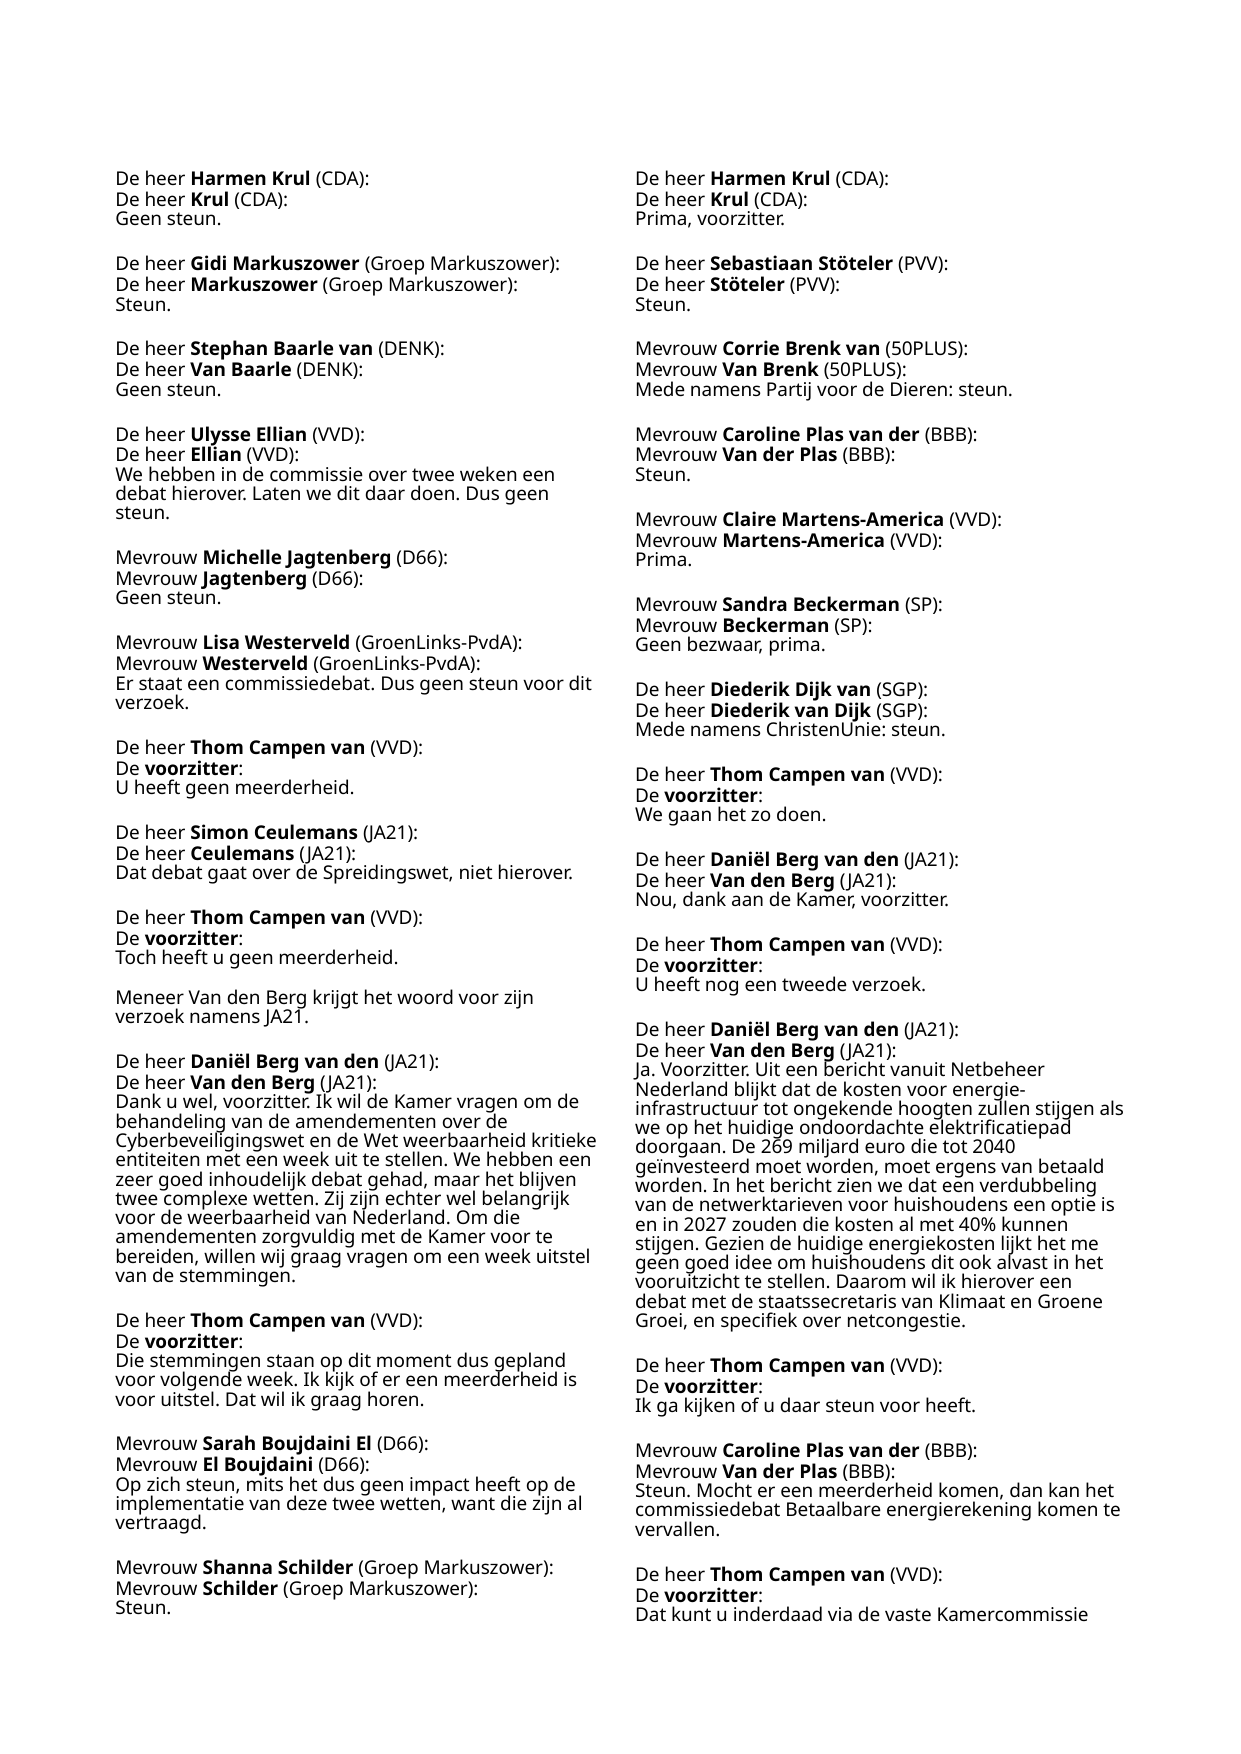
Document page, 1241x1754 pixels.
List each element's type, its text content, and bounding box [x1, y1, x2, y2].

text De voorzitter: [115, 759, 605, 779]
text De heer Ulysse Ellian (VVD): [115, 421, 605, 446]
text Geen steun. [115, 381, 605, 400]
text Steun. [115, 296, 605, 315]
text Ik ga kijken of u daar steun voor heeft. [635, 1397, 1125, 1416]
text Mevrouw Jagtenberg (D66): [115, 570, 605, 589]
text Toch heeft u geen meerderheid. [115, 949, 605, 968]
text De heer Daniël Berg van den (JA21): [635, 846, 1125, 872]
text U heeft geen meerderheid. [115, 779, 605, 798]
text Die stemmingen staan op dit moment dus gepland voor volgende week. Ik kijk of er een meerderheid is voor uitstel. Dat wil ik graag horen. [115, 1352, 605, 1410]
text Mevrouw Van der Plas (BBB): [635, 1463, 1125, 1482]
text De heer Thom Campen van (VVD): [115, 1307, 605, 1333]
text Dank u wel, voorzitter. Ik wil de Kamer vragen om de behandeling van de amendementen over de Cyberbeveiligingswet en de Wet weerbaarheid kritieke entiteiten met een week uit te stellen. We hebben een zeer goed inhoudelijk debat gehad, maar het blijven twee complexe wetten. Zij zijn echter wel belangrijk voor de weerbaarheid van Nederland. Om die amendementen zorgvuldig met de Kamer voor te bereiden, willen wij graag vragen om een week uitstel van de stemmingen. [115, 1093, 605, 1286]
text De voorzitter: [635, 957, 1125, 976]
text Ja. Voorzitter. Uit een bericht vanuit Netbeheer Nederland blijkt dat de kosten voor energie-infrastructuur tot ongekende hoogten zullen stijgen als we op het huidige ondoordachte elektrificatiepad doorgaan. De 269 miljard euro die tot 2040 geïnvesteerd moet worden, moet ergens van betaald worden. In het bericht zien we dat een verdubbeling van de netwerktarieven voor huishoudens een optie is en in 2027 zouden die kosten al met 40% kunnen stijgen. Gezien de huidige energiekosten lijkt het me geen goed idee om huishoudens dit ook alvast in het vooruitzicht te stellen. Daarom wil ik hierover een debat met de staatssecretaris van Klimaat en Groene Groei, en specifiek over netcongestie. [635, 1061, 1125, 1331]
text De heer Thom Campen van (VVD): [635, 761, 1125, 787]
text De heer Harmen Krul (CDA): [115, 165, 605, 191]
text De heer Thom Campen van (VVD): [635, 931, 1125, 957]
text De heer Stöteler (PVV): [635, 276, 1125, 296]
text Steun. Mocht er een meerderheid komen, dan kan het commissiedebat Betaalbare energierekening komen te vervallen. [635, 1482, 1125, 1540]
text De voorzitter: [635, 787, 1125, 806]
text De heer Thom Campen van (VVD): [635, 1561, 1125, 1587]
text De voorzitter: [635, 1378, 1125, 1397]
text Steun. [635, 296, 1125, 315]
text De heer Markuszower (Groep Markuszower): [115, 276, 605, 296]
text De heer Van den Berg (JA21): [115, 1074, 605, 1093]
text Mevrouw Beckerman (SP): [635, 617, 1125, 636]
text Mevrouw El Boujdaini (D66): [115, 1456, 605, 1476]
text Dat kunt u inderdaad via de vaste Kamercommissie [635, 1606, 1125, 1625]
text We gaan het zo doen. [635, 806, 1125, 825]
text De heer Van den Berg (JA21): [635, 872, 1125, 891]
text De heer Simon Ceulemans (JA21): [115, 819, 605, 845]
text Mevrouw Shanna Schilder (Groep Markuszower): [115, 1554, 605, 1580]
text Dat debat gaat over de Spreidingswet, niet hierover. [115, 864, 605, 883]
text Mevrouw Caroline Plas van der (BBB): [635, 421, 1125, 446]
text Geen steun. [115, 210, 605, 230]
text Meneer Van den Berg krijgt het woord voor zijn verzoek namens JA21. [115, 989, 605, 1028]
text De heer Ceulemans (JA21): [115, 845, 605, 864]
text De heer Krul (CDA): [635, 191, 1125, 210]
text De voorzitter: [115, 1333, 605, 1352]
text Geen steun. [115, 589, 605, 609]
text De heer Harmen Krul (CDA): [635, 165, 1125, 191]
text Mevrouw Schilder (Groep Markuszower): [115, 1580, 605, 1599]
text We hebben in de commissie over twee weken een debat hierover. Laten we dit daar doen. Dus geen steun. [115, 466, 605, 523]
text Geen bezwaar, prima. [635, 636, 1125, 655]
text De heer Diederik van Dijk (SGP): [635, 702, 1125, 721]
text Mevrouw Claire Martens-America (VVD): [635, 506, 1125, 532]
text De heer Gidi Markuszower (Groep Markuszower): [115, 251, 605, 276]
text Mevrouw Corrie Brenk van (50PLUS): [635, 336, 1125, 361]
text Mevrouw Sarah Boujdaini El (D66): [115, 1431, 605, 1456]
text Prima. [635, 551, 1125, 570]
text Er staat een commissiedebat. Dus geen steun voor dit verzoek. [115, 674, 605, 713]
text Mevrouw Van der Plas (BBB): [635, 446, 1125, 466]
text Steun. [635, 466, 1125, 485]
text De heer Stephan Baarle van (DENK): [115, 336, 605, 361]
text Steun. [115, 1599, 605, 1618]
text De voorzitter: [115, 930, 605, 949]
text Prima, voorzitter. [635, 210, 1125, 230]
text De heer Thom Campen van (VVD): [115, 904, 605, 930]
text Mevrouw Martens-America (VVD): [635, 532, 1125, 551]
text Nou, dank aan de Kamer, voorzitter. [635, 891, 1125, 911]
text Mevrouw Westerveld (GroenLinks-PvdA): [115, 655, 605, 674]
text Mevrouw Sandra Beckerman (SP): [635, 591, 1125, 617]
text De heer Sebastiaan Stöteler (PVV): [635, 251, 1125, 276]
text Mevrouw Michelle Jagtenberg (D66): [115, 544, 605, 570]
text De heer Thom Campen van (VVD): [115, 734, 605, 759]
text Mede namens ChristenUnie: steun. [635, 721, 1125, 740]
text De heer Diederik Dijk van (SGP): [635, 676, 1125, 702]
text Mede namens Partij voor de Dieren: steun. [635, 381, 1125, 400]
text Op zich steun, mits het dus geen impact heeft op de implementatie van deze twee wetten, want die zijn al vertraagd. [115, 1476, 605, 1533]
text De heer Daniël Berg van den (JA21): [115, 1048, 605, 1074]
text Mevrouw Van Brenk (50PLUS): [635, 361, 1125, 381]
text De heer Van den Berg (JA21): [635, 1042, 1125, 1061]
text U heeft nog een tweede verzoek. [635, 976, 1125, 996]
text Mevrouw Lisa Westerveld (GroenLinks-PvdA): [115, 629, 605, 655]
text De heer Thom Campen van (VVD): [635, 1352, 1125, 1378]
text De voorzitter: [635, 1587, 1125, 1606]
text Mevrouw Caroline Plas van der (BBB): [635, 1437, 1125, 1463]
text De heer Ellian (VVD): [115, 446, 605, 466]
text De heer Krul (CDA): [115, 191, 605, 210]
text De heer Daniël Berg van den (JA21): [635, 1016, 1125, 1042]
text De heer Van Baarle (DENK): [115, 361, 605, 381]
